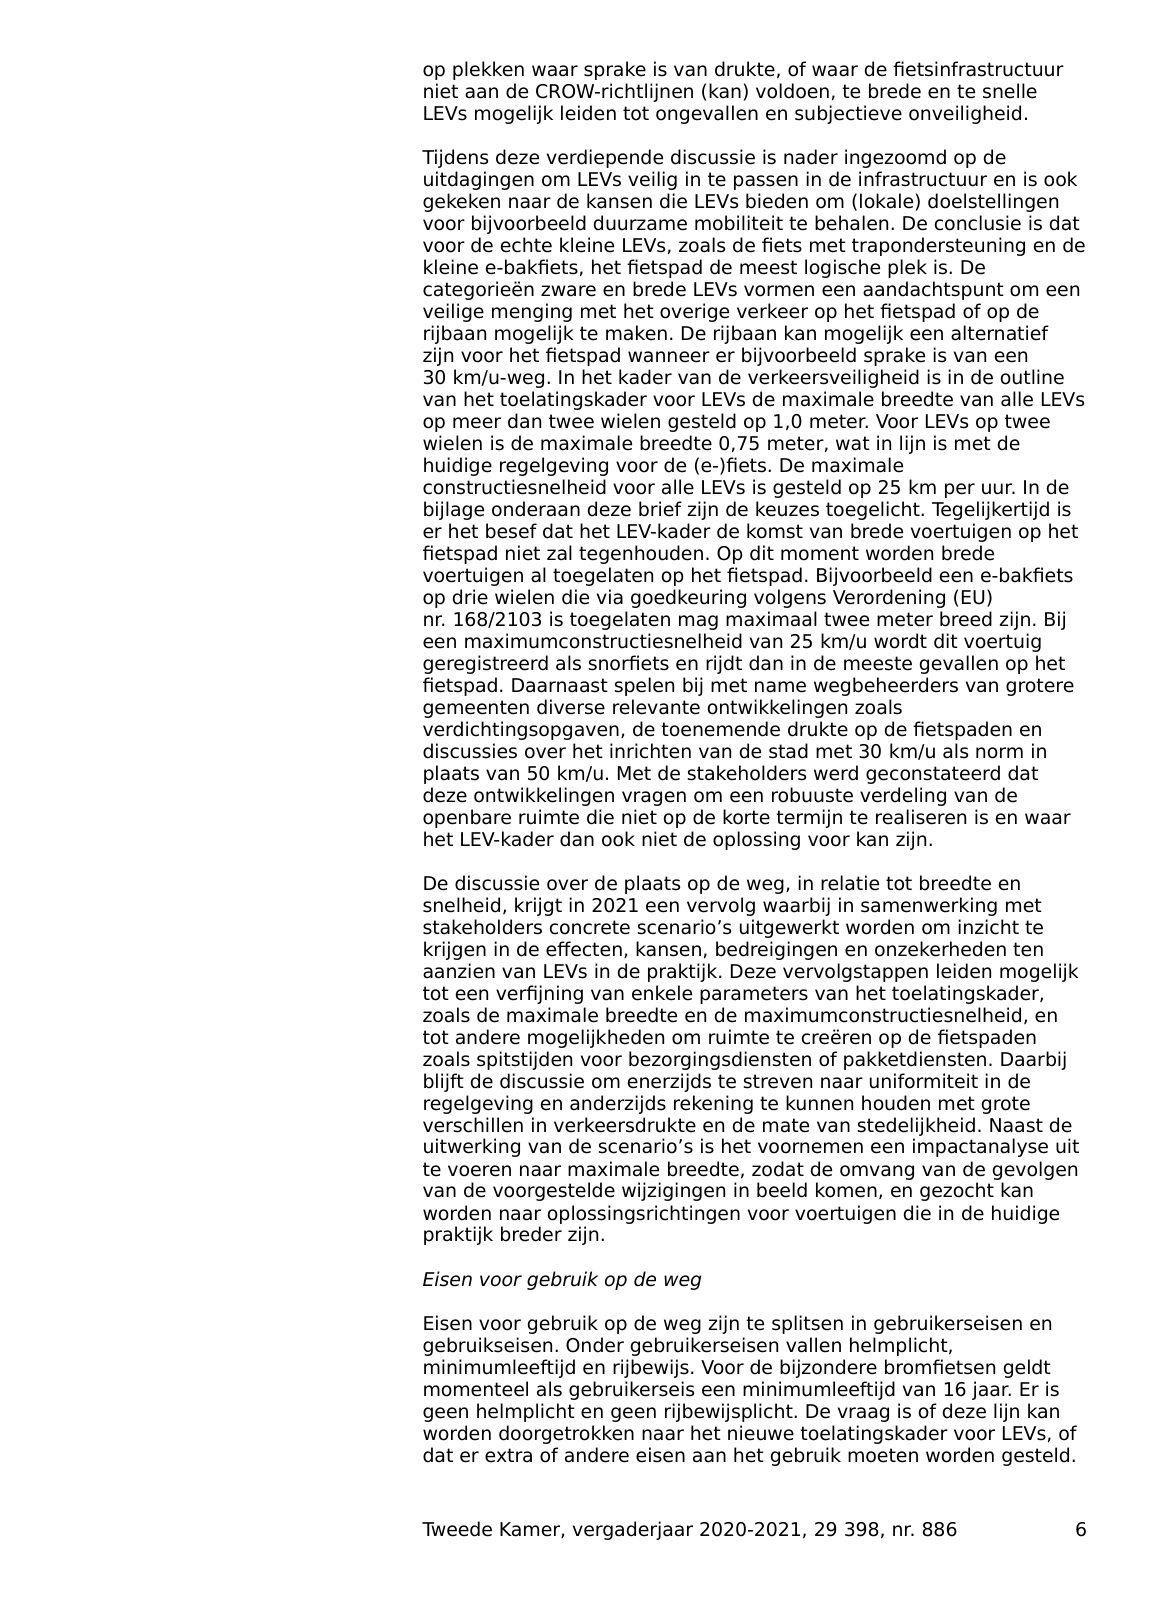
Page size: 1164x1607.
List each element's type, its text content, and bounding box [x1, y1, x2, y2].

text Eisen voor gebruik op de weg zijn te splitsen in gebruikerseisen en gebruikseisen. Onder gebruikerseisen vallen helmplicht, minimumleeftijd en rijbewijs. Voor de bijzondere bromfietsen geldt momenteel als gebruikerseis een minimumleeftijd van 16 jaar. Er is geen helmplicht en geen rijbewijsplicht. De vraag is of deze lijn kan worden doorgetrokken naar het nieuwe toelatingskader voor LEVs, of dat er extra of andere eisen aan het gebruik moeten worden gesteld. [422, 1313, 1087, 1467]
text op plekken waar sprake is van drukte, of waar de fietsinfrastructuur niet aan de CROW-richtlijnen (kan) voldoen, te brede en te snelle LEVs mogelijk leiden tot ongevallen en subjectieve onveiligheid. [422, 59, 1087, 125]
subtitle Eisen voor gebruik op de weg [422, 1268, 1087, 1291]
text Tijdens deze verdiepende discussie is nader ingezoomd op de uitdagingen om LEVs veilig in te passen in de infrastructuur en is ook gekeken naar de kansen die LEVs bieden om (lokale) doelstellingen voor bijvoorbeeld duurzame mobiliteit te behalen. De conclusie is dat voor de echte kleine LEVs, zoals de fiets met trapondersteuning en de kleine e-bakfiets, het fietspad de meest logische plek is. De categorieën zware en brede LEVs vormen een aandachtspunt om een veilige menging met het overige verkeer op het fietspad of op de rijbaan mogelijk te maken. De rijbaan kan mogelijk een alternatief zijn voor het fietspad wanneer er bijvoorbeeld sprake is van een 30 km/u-weg. In het kader van de verkeersveiligheid is in de outline van het toelatingskader voor LEVs de maximale breedte van alle LEVs op meer dan twee wielen gesteld op 1,0 meter. Voor LEVs op twee wielen is de maximale breedte 0,75 meter, wat in lijn is met de huidige regelgeving voor de (e-)fiets. De maximale constructiesnelheid voor alle LEVs is gesteld op 25 km per uur. In de bijlage onderaan deze brief zijn de keuzes toegelicht. Tegelijkertijd is er het besef dat het LEV-kader de komst van brede voertuigen op het fietspad niet zal tegenhouden. Op dit moment worden brede voertuigen al toegelaten op het fietspad. Bijvoorbeeld een e-bakfiets op drie wielen die via goedkeuring volgens Verordening (EU) nr. 168/2103 is toegelaten mag maximaal twee meter breed zijn. Bij een maximumconstructiesnelheid van 25 km/u wordt dit voertuig geregistreerd als snorfiets en rijdt dan in de meeste gevallen op het fietspad. Daarnaast spelen bij met name wegbeheerders van grotere gemeenten diverse relevante ontwikkelingen zoals verdichtingsopgaven, de toenemende drukte op de fietspaden en discussies over het inrichten van de stad met 30 km/u als norm in plaats van 50 km/u. Met de stakeholders werd geconstateerd dat deze ontwikkelingen vragen om een robuuste verdeling van de openbare ruimte die niet op de korte termijn te realiseren is en waar het LEV-kader dan ook niet de oplossing voor kan zijn. [422, 147, 1087, 851]
text De discussie over de plaats op de weg, in relatie tot breedte en snelheid, krijgt in 2021 een vervolg waarbij in samenwerking met stakeholders concrete scenario’s uitgewerkt worden om inzicht te krijgen in de effecten, kansen, bedreigingen en onzekerheden ten aanzien van LEVs in de praktijk. Deze vervolgstappen leiden mogelijk tot een verfijning van enkele parameters van het toelatingskader, zoals de maximale breedte en de maximumconstructiesnelheid, en tot andere mogelijkheden om ruimte te creëren op de fietspaden zoals spitstijden voor bezorgingsdiensten of pakketdiensten. Daarbij blijft de discussie om enerzijds te streven naar uniformiteit in de regelgeving en anderzijds rekening te kunnen houden met grote verschillen in verkeersdrukte en de mate van stedelijkheid. Naast de uitwerking van de scenario’s is het voornemen een impactanalyse uit te voeren naar maximale breedte, zodat de omvang van de gevolgen van de voorgestelde wijzigingen in beeld komen, en gezocht kan worden naar oplossingsrichtingen voor voertuigen die in de huidige praktijk breder zijn. [422, 873, 1087, 1246]
